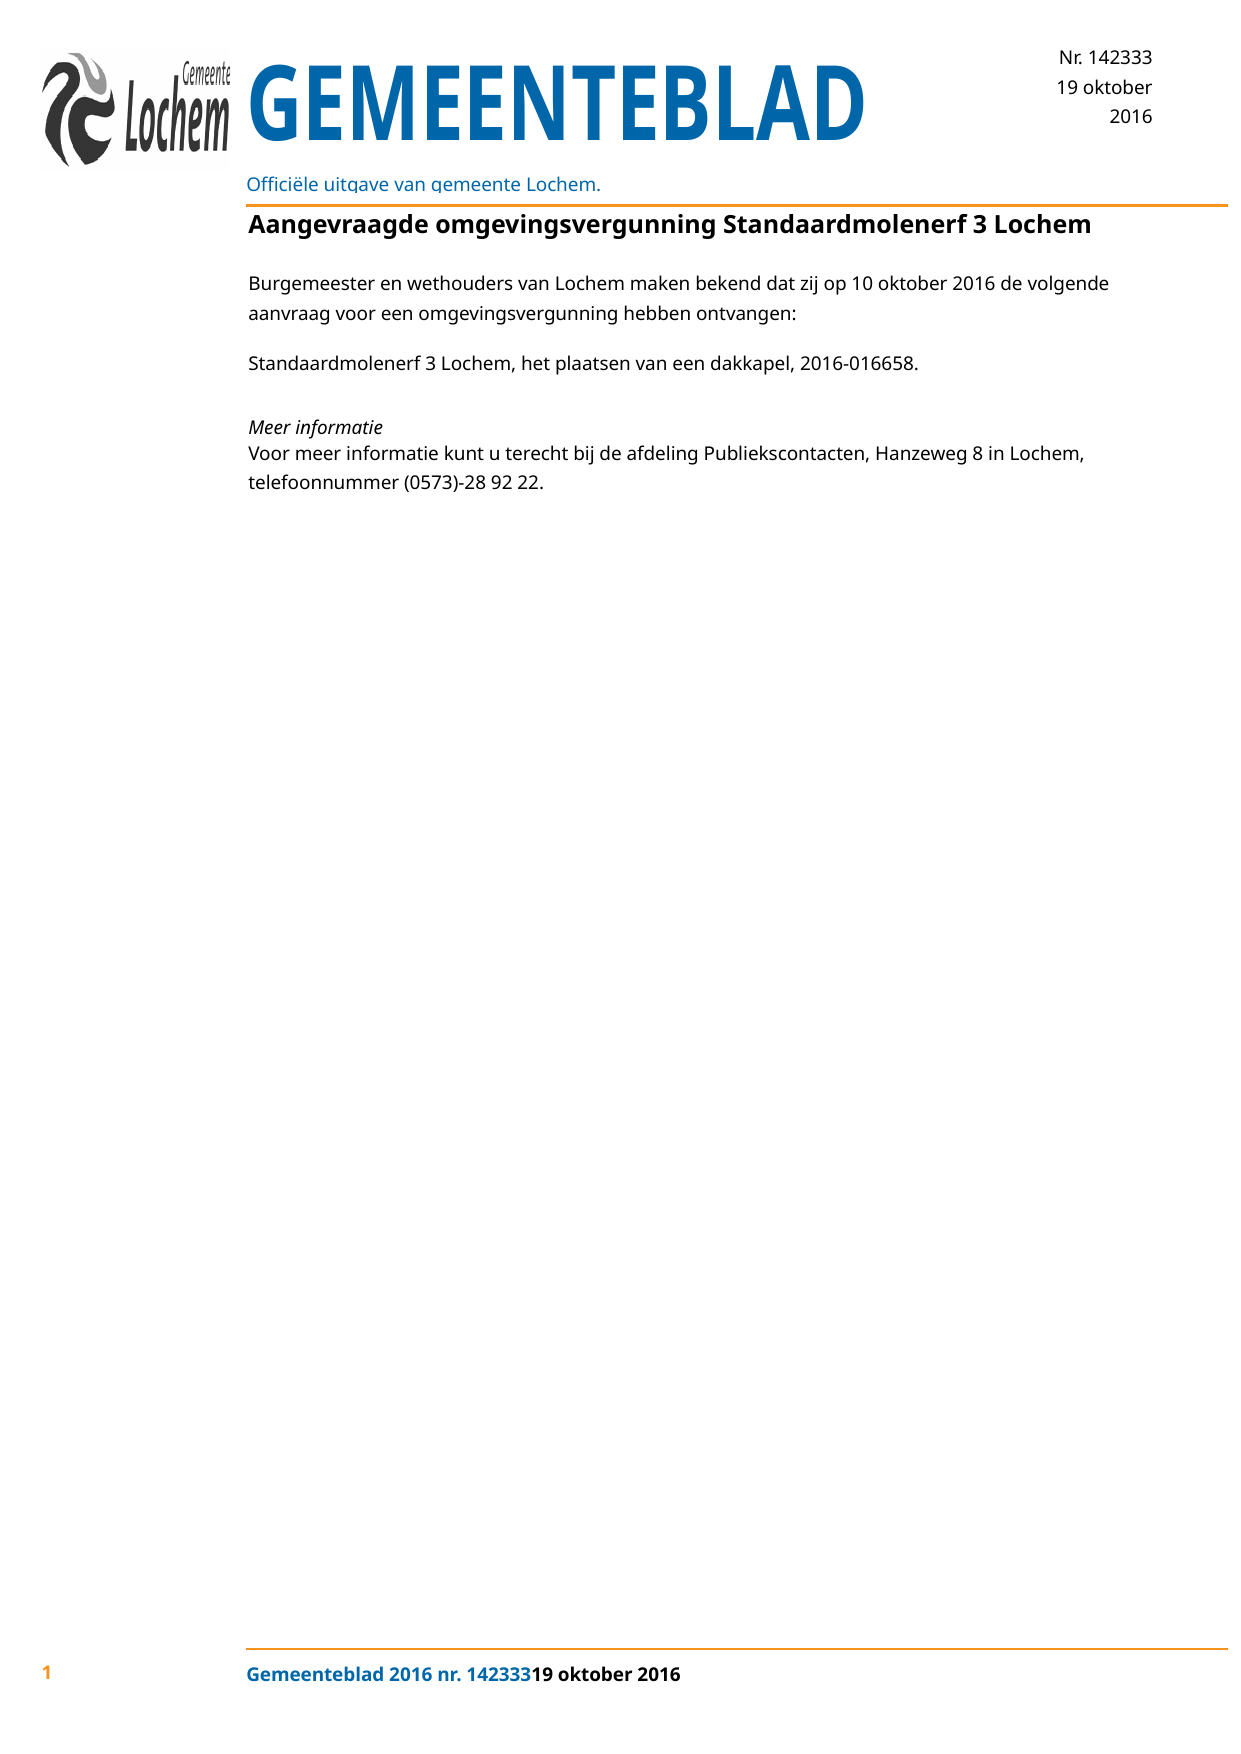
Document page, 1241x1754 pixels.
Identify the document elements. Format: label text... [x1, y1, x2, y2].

text Voor meer informatie kunt u terecht bij de afdeling Publiekscontacten, Hanzeweg 8 in Lochem, telefoonnummer (0573)-28 92 22. [248, 440, 1152, 495]
text Aangevraagde omgevingsvergunning Standaardmolenerf 3 Lochem [248, 207, 1152, 241]
picture [41, 47, 231, 172]
text Burgemeester en wethouders van Lochem maken bekend dat zij op 10 oktober 2016 de volgende aanvraag voor een omgevingsvergunning hebben ontvangen: [248, 270, 1152, 326]
text Standaardmolenerf 3 Lochem, het plaatsen van een dakkapel, 2016-016658. [248, 350, 1152, 376]
text Meer informatie [248, 414, 1152, 440]
